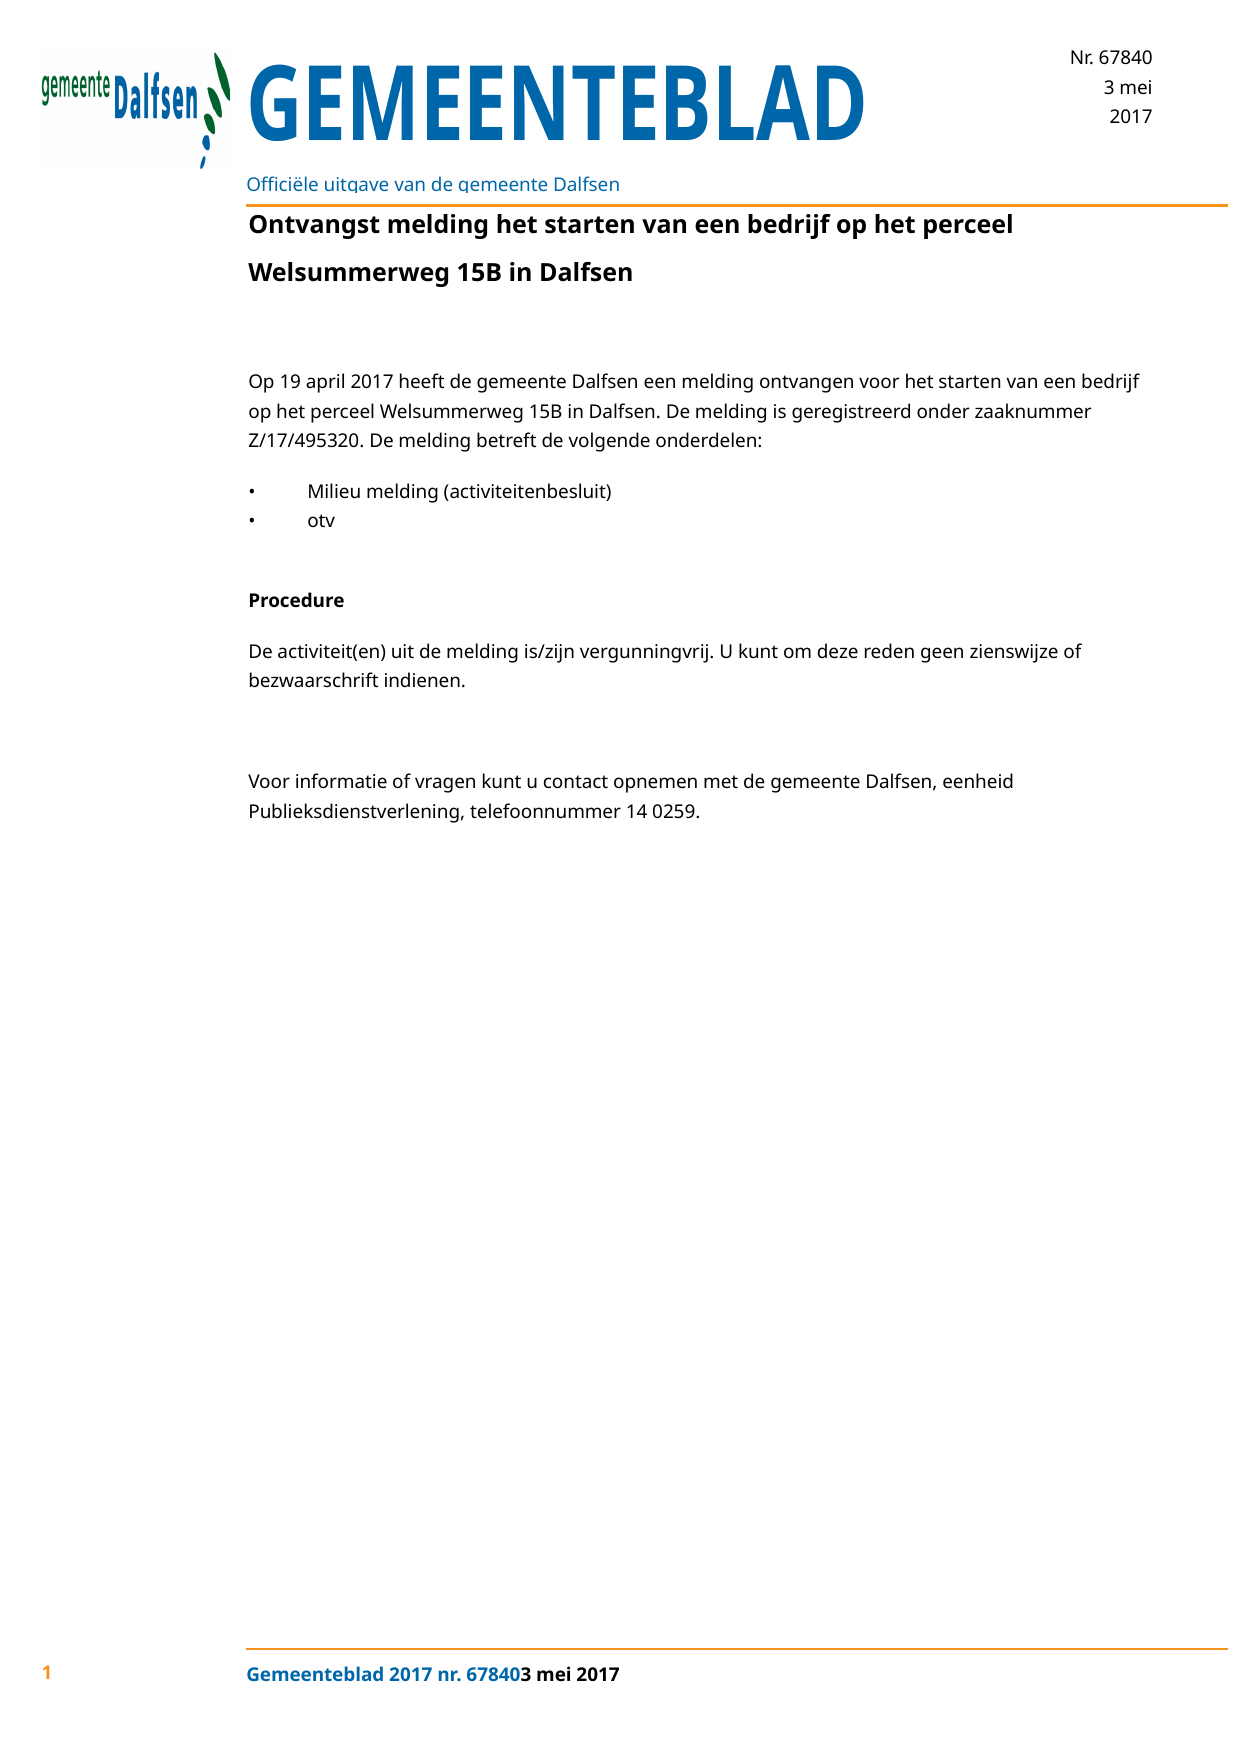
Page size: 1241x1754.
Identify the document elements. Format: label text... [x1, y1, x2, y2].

list Milieu melding (activiteitenbesluit) [248, 478, 1152, 504]
text Ontvangst melding het starten van een bedrijf op het perceel Welsummerweg 15B in Dalfsen [248, 207, 1152, 288]
list otv [248, 507, 1152, 533]
text Procedure [248, 587, 1152, 613]
text Op 19 april 2017 heeft de gemeente Dalfsen een melding ontvangen voor het starten van een bedrijf op het perceel Welsummerweg 15B in Dalfsen. De melding is geregistreerd onder zaaknummer Z/17/495320. De melding betreft de volgende onderdelen: [248, 368, 1152, 453]
picture [41, 47, 231, 172]
text De activiteit(en) uit de melding is/zijn vergunningvrij. U kunt om deze reden geen zienswijze of bezwaarschrift indienen. [248, 638, 1152, 693]
text Voor informatie of vragen kunt u contact opnemen met de gemeente Dalfsen, eenheid Publieksdienstverlening, telefoonnummer 14 0259. [248, 768, 1152, 824]
